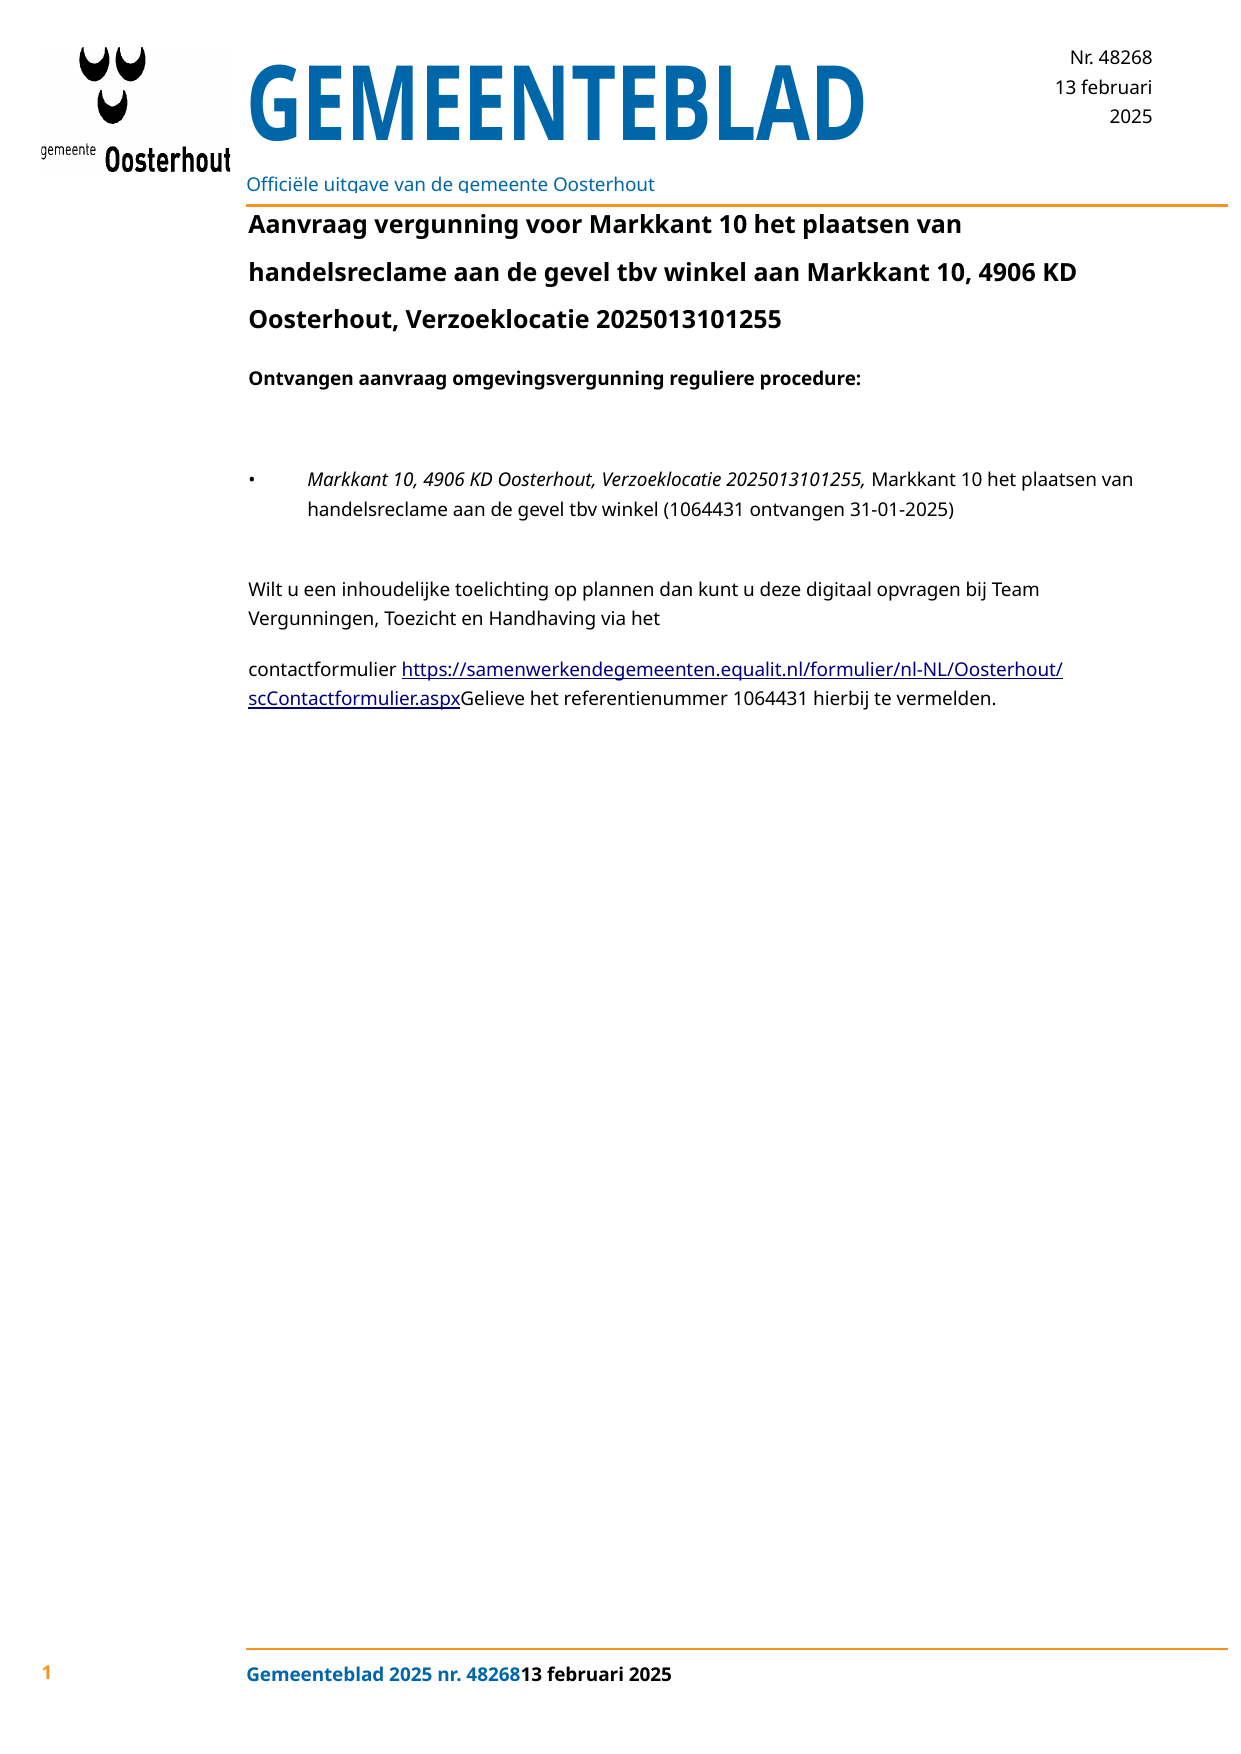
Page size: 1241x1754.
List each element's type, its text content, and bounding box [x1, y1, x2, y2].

text contactformulier https://samenwerkendegemeenten.equalit.nl/formulier/nl-NL/Oosterhout/scContactformulier.aspxGelieve het referentienummer 1064431 hierbij te vermelden. [248, 656, 1152, 711]
list Markkant 10, 4906 KD Oosterhout, Verzoeklocatie 2025013101255, Markkant 10 het plaatsen van handelsreclame aan de gevel tbv winkel (1064431 ontvangen 31-01-2025) [248, 466, 1152, 522]
text Wilt u een inhoudelijke toelichting op plannen dan kunt u deze digitaal opvragen bij Team Vergunningen, Toezicht en Handhaving via het [248, 576, 1152, 631]
text Ontvangen aanvraag omgevingsvergunning reguliere procedure: [248, 366, 1152, 391]
picture [41, 47, 231, 172]
text Aanvraag vergunning voor Markkant 10 het plaatsen van handelsreclame aan de gevel tbv winkel aan Markkant 10, 4906 KD Oosterhout, Verzoeklocatie 2025013101255 [248, 207, 1152, 336]
